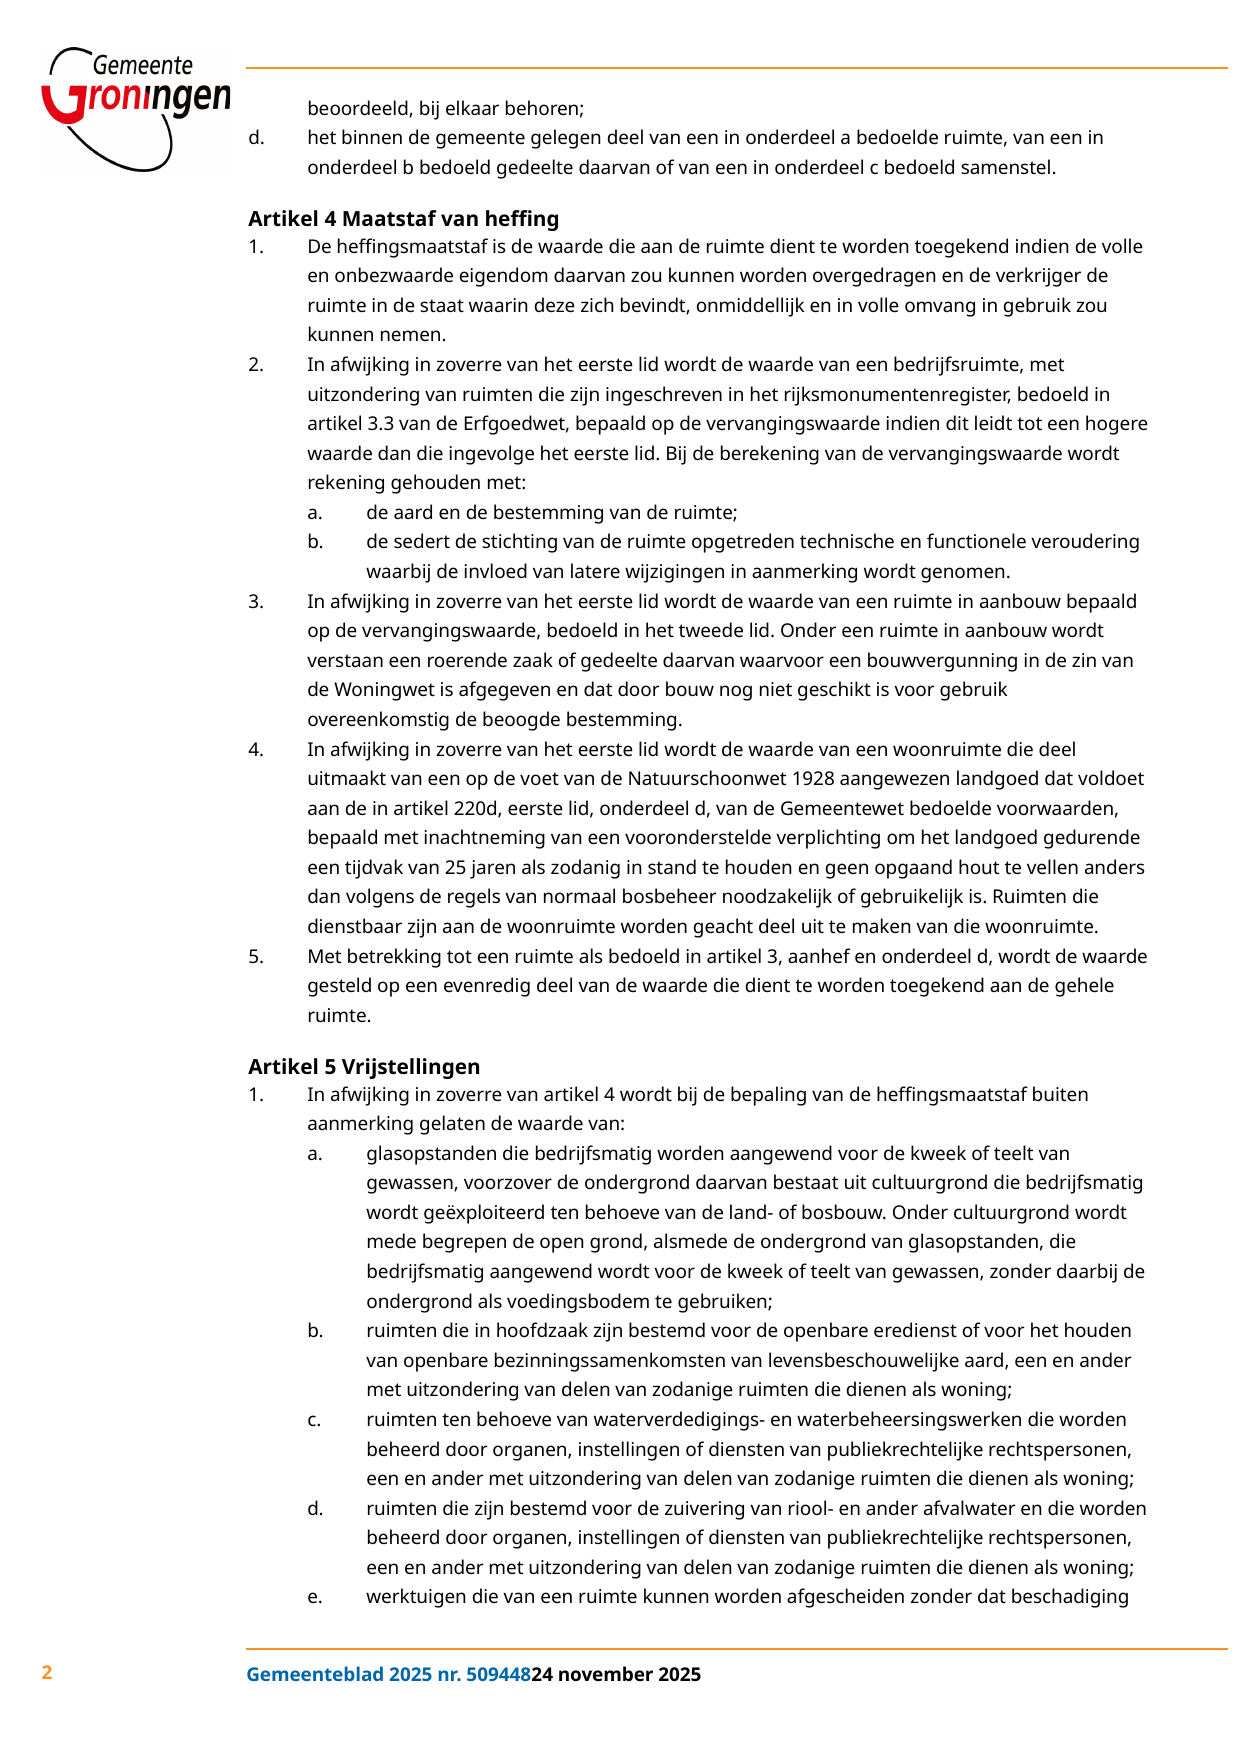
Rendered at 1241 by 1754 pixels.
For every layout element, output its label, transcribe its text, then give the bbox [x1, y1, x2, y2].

list glasopstanden die bedrijfsmatig worden aangewend voor de kweek of teelt van gewassen, voorzover de ondergrond daarvan bestaat uit cultuurgrond die bedrijfsmatig wordt geëxploiteerd ten behoeve van de land- of bosbouw. Onder cultuurgrond wordt mede begrepen de open grond, alsmede de ondergrond van glasopstanden, die bedrijfsmatig aangewend wordt voor de kweek of teelt van gewassen, zonder daarbij de ondergrond als voedingsbodem te gebruiken; [307, 1140, 1152, 1314]
list beoordeeld, bij elkaar behoren; [248, 95, 1152, 121]
list ruimten ten behoeve van waterverdedigings- en waterbeheersingswerken die worden beheerd door organen, instellingen of diensten van publiekrechtelijke rechtspersonen, een en ander met uitzondering van delen van zodanige ruimten die dienen als woning; [307, 1406, 1152, 1491]
picture [41, 47, 231, 172]
text Artikel 4 Maatstaf van heffing [248, 204, 1152, 233]
list de aard en de bestemming van de ruimte; [307, 499, 1152, 525]
list In afwijking in zoverre van het eerste lid wordt de waarde van een bedrijfsruimte, met uitzondering van ruimten die zijn ingeschreven in het rijksmonumentenregister, bedoeld in artikel 3.3 van de Erfgoedwet, bepaald op de vervangingswaarde indien dit leidt tot een hogere waarde dan die ingevolge het eerste lid. Bij de berekening van de vervangingswaarde wordt rekening gehouden met: [248, 351, 1152, 495]
list ruimten die zijn bestemd voor de zuivering van riool- en ander afvalwater en die worden beheerd door organen, instellingen of diensten van publiekrechtelijke rechtspersonen, een en ander met uitzondering van delen van zodanige ruimten die dienen als woning; [307, 1495, 1152, 1580]
text Artikel 5 Vrijstellingen [248, 1052, 1152, 1081]
list De heffingsmaatstaf is de waarde die aan de ruimte dient te worden toegekend indien de volle en onbezwaarde eigendom daarvan zou kunnen worden overgedragen en de verkrijger de ruimte in de staat waarin deze zich bevindt, onmiddellijk en in volle omvang in gebruik zou kunnen nemen. [248, 233, 1152, 347]
list In afwijking in zoverre van artikel 4 wordt bij de bepaling van de heffingsmaatstaf buiten aanmerking gelaten de waarde van: [248, 1081, 1152, 1136]
list werktuigen die van een ruimte kunnen worden afgescheiden zonder dat beschadiging [307, 1584, 1152, 1609]
list Met betrekking tot een ruimte als bedoeld in artikel 3, aanhef en onderdeel d, wordt de waarde gesteld op een evenredig deel van de waarde die dient te worden toegekend aan de gehele ruimte. [248, 943, 1152, 1028]
list de sedert de stichting van de ruimte opgetreden technische en functionele veroudering waarbij de invloed van latere wijzigingen in aanmerking wordt genomen. [307, 529, 1152, 584]
list In afwijking in zoverre van het eerste lid wordt de waarde van een ruimte in aanbouw bepaald op de vervangingswaarde, bedoeld in het tweede lid. Onder een ruimte in aanbouw wordt verstaan een roerende zaak of gedeelte daarvan waarvoor een bouwvergunning in de zin van de Woningwet is afgegeven en dat door bouw nog niet geschikt is voor gebruik overeenkomstig de beoogde bestemming. [248, 588, 1152, 732]
list In afwijking in zoverre van het eerste lid wordt de waarde van een woonruimte die deel uitmaakt van een op de voet van de Natuurschoonwet 1928 aangewezen landgoed dat voldoet aan de in artikel 220d, eerste lid, onderdeel d, van de Gemeentewet bedoelde voorwaarden, bepaald met inachtneming van een vooronderstelde verplichting om het landgoed gedurende een tijdvak van 25 jaren als zodanig in stand te houden en geen opgaand hout te vellen anders dan volgens de regels van normaal bosbeheer noodzakelijk of gebruikelijk is. Ruimten die dienstbaar zijn aan de woonruimte worden geacht deel uit te maken van die woonruimte. [248, 736, 1152, 939]
list ruimten die in hoofdzaak zijn bestemd voor de openbare eredienst of voor het houden van openbare bezinningssamenkomsten van levensbeschouwelijke aard, een en ander met uitzondering van delen van zodanige ruimten die dienen als woning; [307, 1317, 1152, 1402]
list het binnen de gemeente gelegen deel van een in onderdeel a bedoelde ruimte, van een in onderdeel b bedoeld gedeelte daarvan of van een in onderdeel c bedoeld samenstel. [248, 124, 1152, 180]
